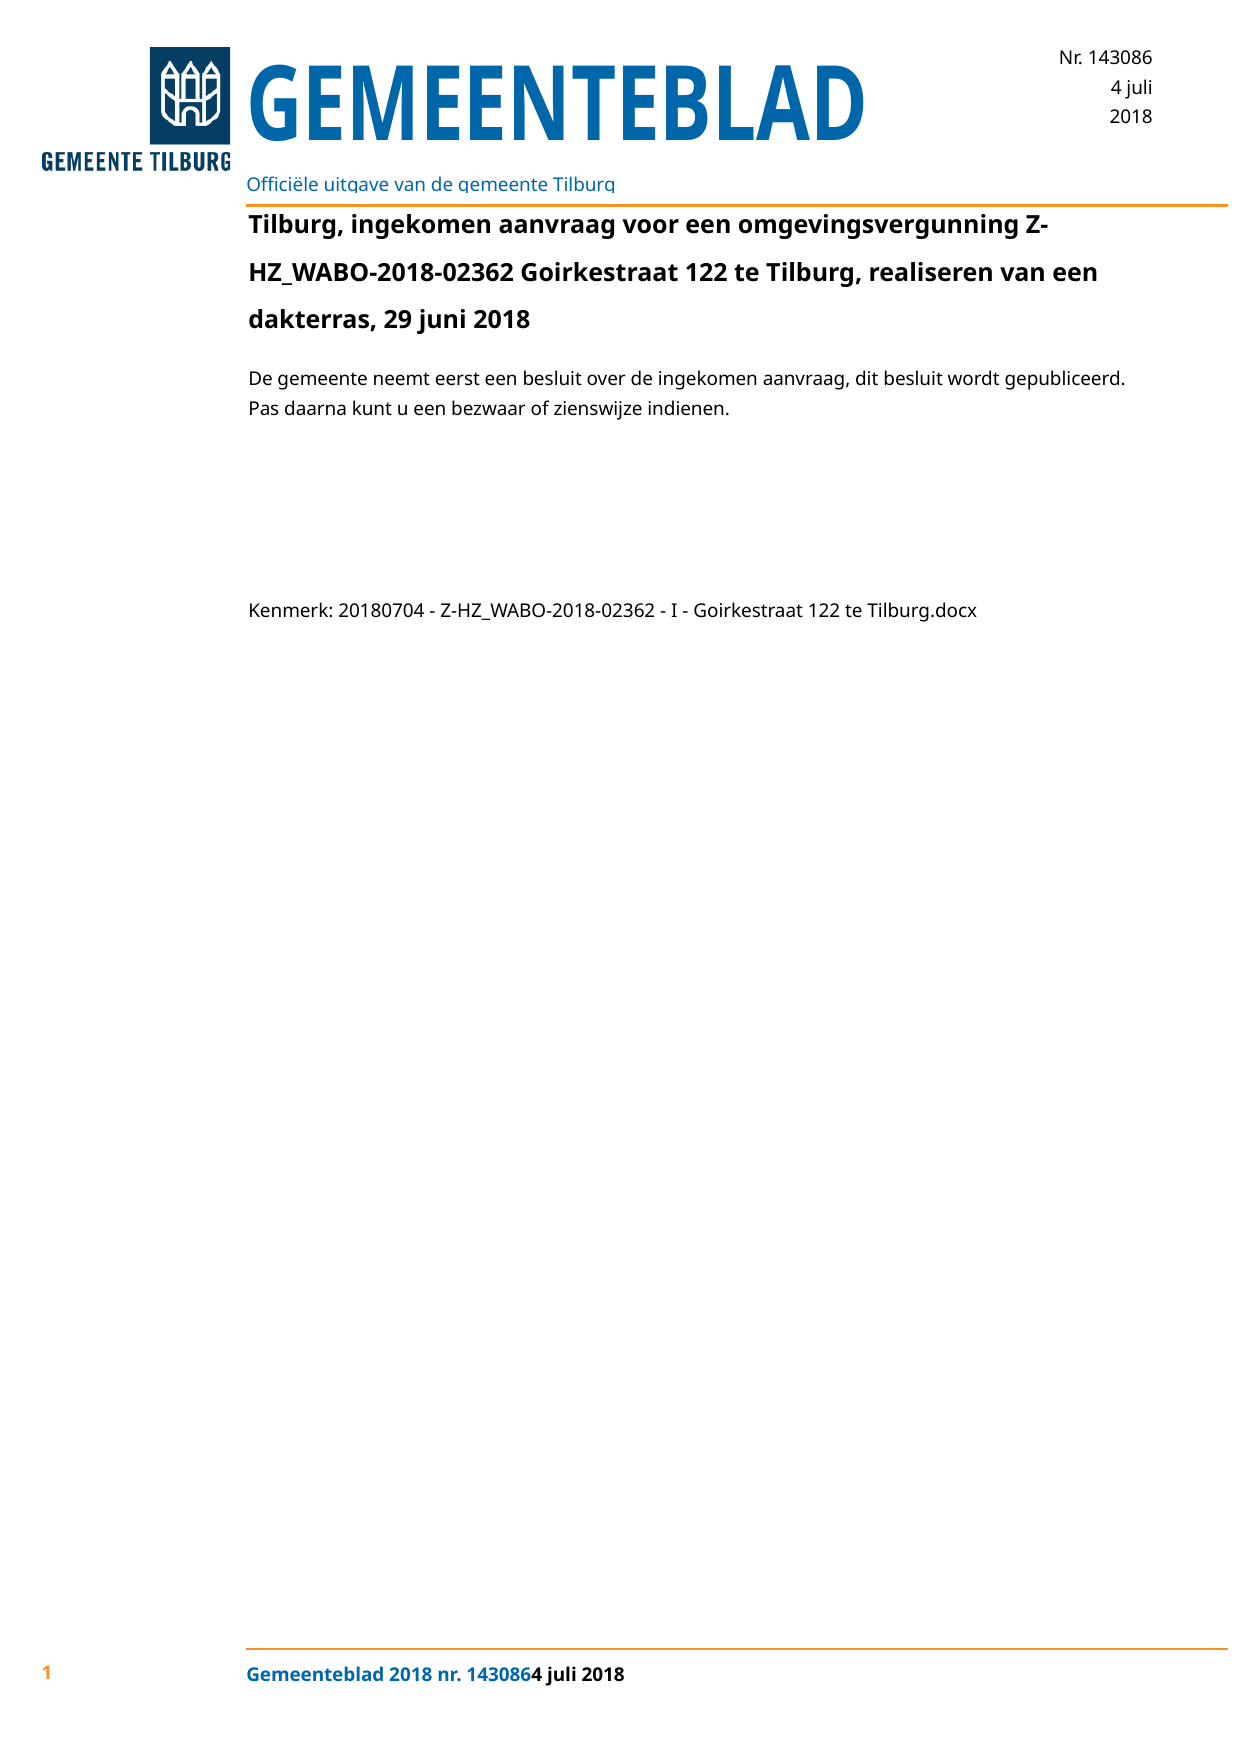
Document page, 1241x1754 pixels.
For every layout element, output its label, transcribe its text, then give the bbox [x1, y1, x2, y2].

text Tilburg, ingekomen aanvraag voor een omgevingsvergunning Z-HZ_WABO-2018-02362 Goirkestraat 122 te Tilburg, realiseren van een dakterras, 29 juni 2018 [248, 207, 1152, 336]
text De gemeente neemt eerst een besluit over de ingekomen aanvraag, dit besluit wordt gepubliceerd. Pas daarna kunt u een bezwaar of zienswijze indienen. [248, 366, 1152, 421]
picture [41, 47, 231, 172]
text Kenmerk: 20180704 - Z-HZ_WABO-2018-02362 - I - Goirkestraat 122 te Tilburg.docx [248, 597, 1152, 622]
